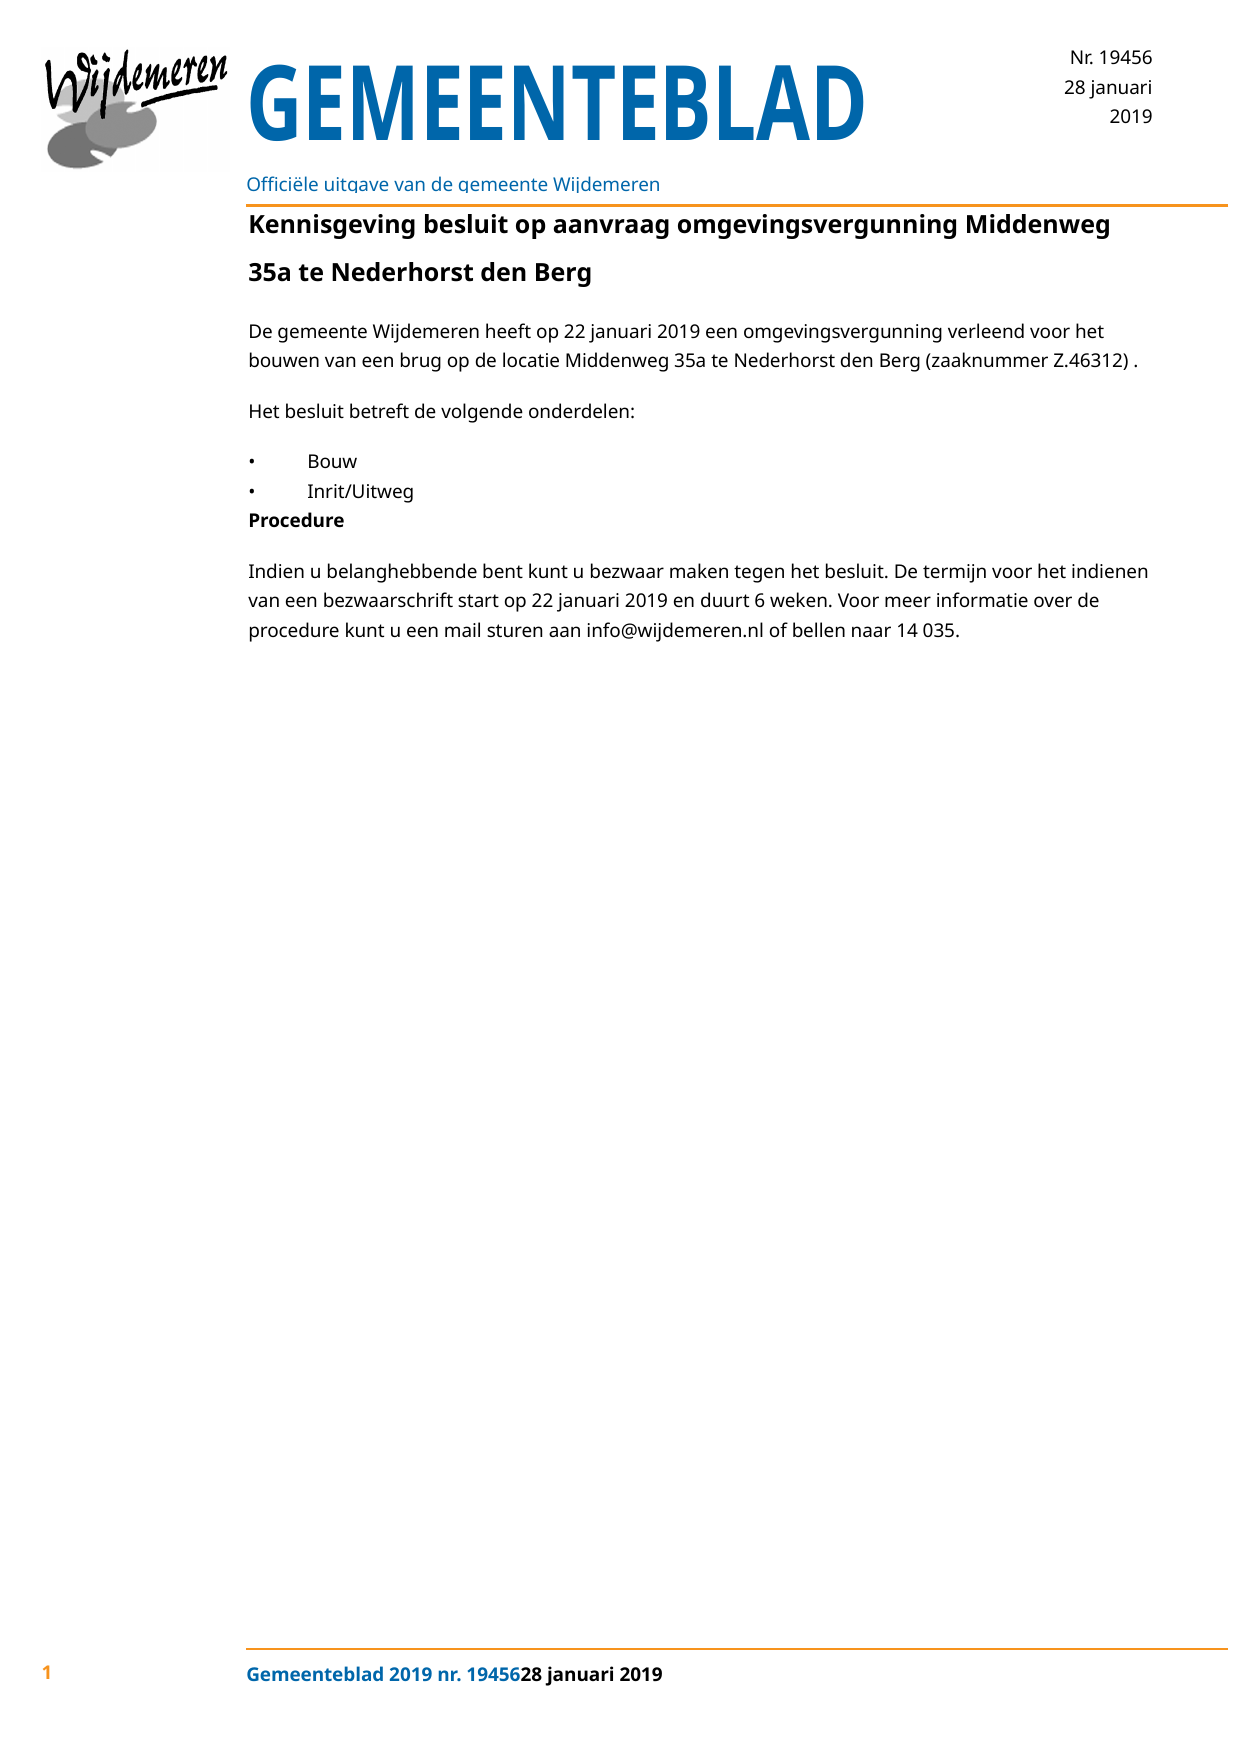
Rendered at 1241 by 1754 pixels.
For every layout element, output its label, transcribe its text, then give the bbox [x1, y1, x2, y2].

picture [41, 47, 231, 172]
text Procedure [248, 507, 1152, 533]
list Bouw [248, 448, 1152, 474]
list Inrit/Uitweg [248, 478, 1152, 504]
text Kennisgeving besluit op aanvraag omgevingsvergunning Middenweg 35a te Nederhorst den Berg [248, 207, 1152, 288]
text De gemeente Wijdemeren heeft op 22 januari 2019 een omgevingsvergunning verleend voor het bouwen van een brug op de locatie Middenweg 35a te Nederhorst den Berg (zaaknummer Z.46312) . [248, 318, 1152, 373]
text Indien u belanghebbende bent kunt u bezwaar maken tegen het besluit. De termijn voor het indienen van een bezwaarschrift start op 22 januari 2019 en duurt 6 weken. Voor meer informatie over de procedure kunt u een mail sturen aan info@wijdemeren.nl of bellen naar 14 035. [248, 558, 1152, 643]
text Het besluit betreft de volgende onderdelen: [248, 398, 1152, 424]
